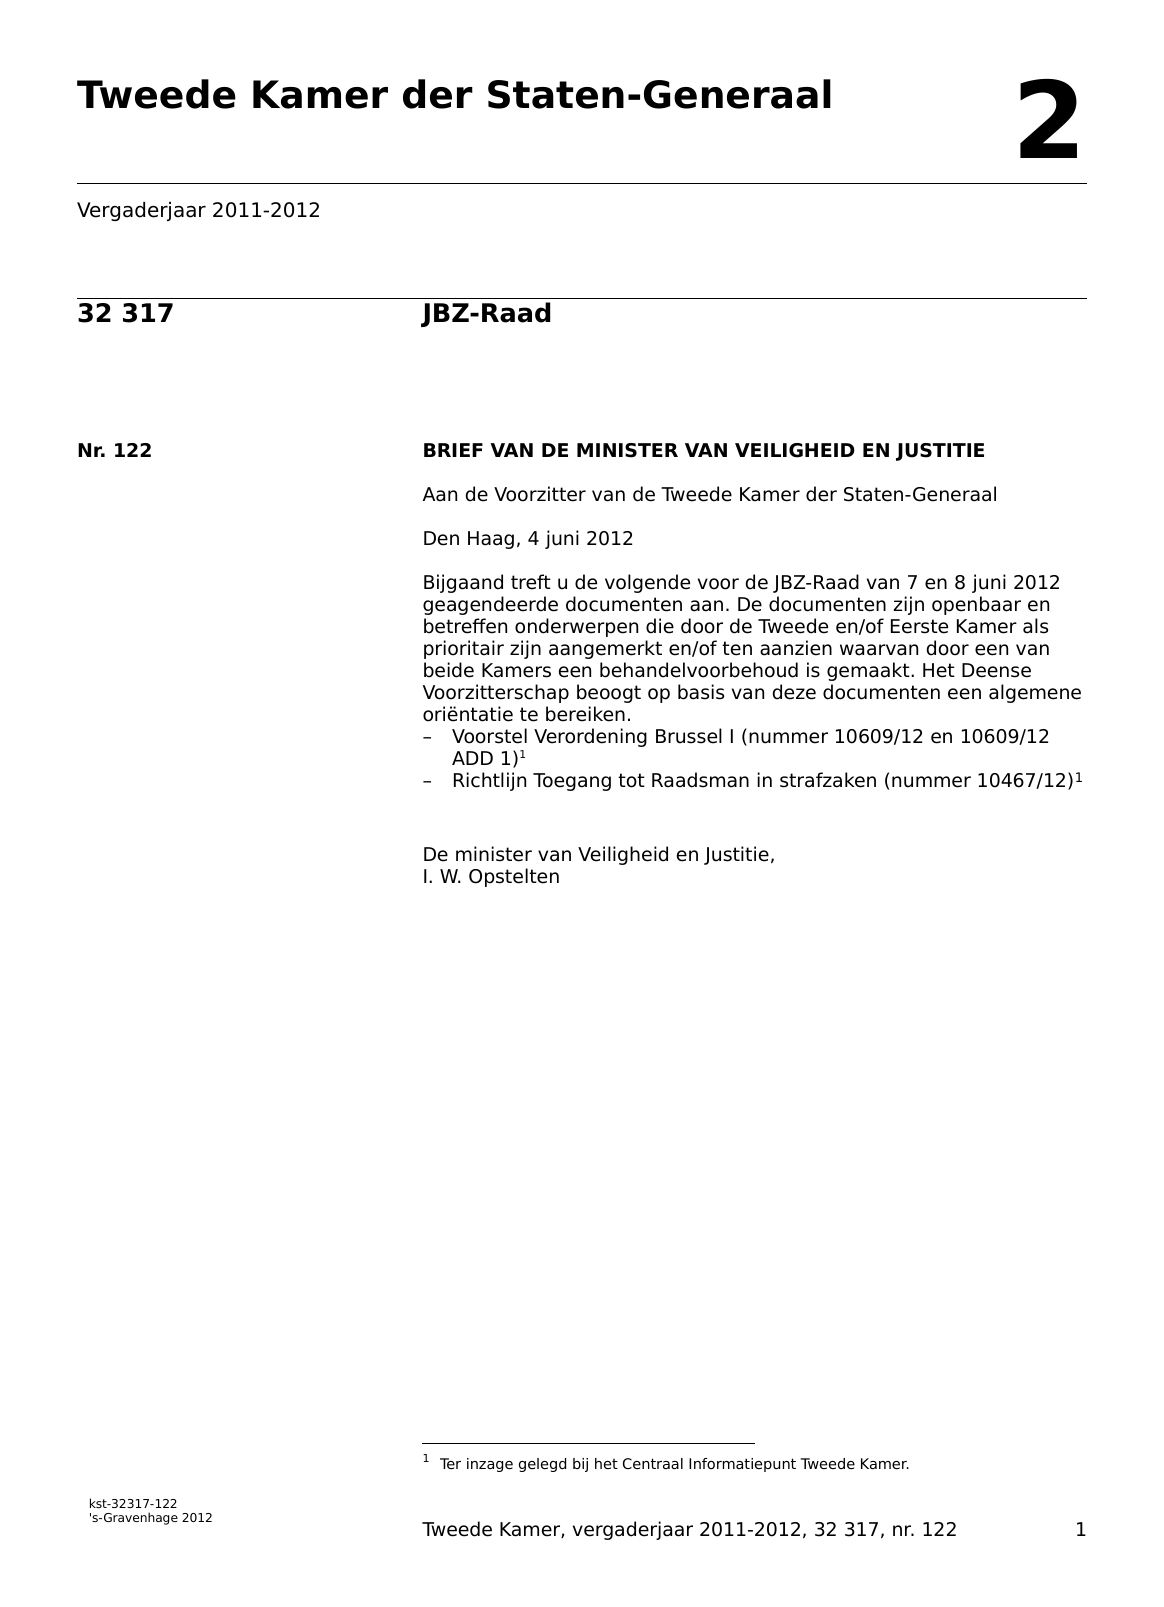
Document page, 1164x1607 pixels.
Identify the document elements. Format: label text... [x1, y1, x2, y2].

table_cell Vergaderjaar 2011-2012 [77, 184, 1087, 298]
text kst-32317-122 [88, 1497, 323, 1511]
subtitle 32 317 JBZ-Raad [77, 299, 1087, 329]
text Bijgaand treft u de volgende voor de JBZ-Raad van 7 en 8 juni 2012 geagendeerde documenten aan. De documenten zijn openbaar en betreffen onderwerpen die door de Tweede en/of Eerste Kamer als prioritair zijn aangemerkt en/of ten aanzien waarvan door een van beide Kamers een behandelvoorbehoud is gemaakt. Het Deense Voorzitterschap beoogt op basis van deze documenten een algemene oriëntatie te bereiken. [422, 572, 1087, 726]
text Ter inzage gelegd bij het Centraal Informatiepunt Tweede Kamer. [422, 1452, 1087, 1474]
text De minister van Veiligheid en Justitie, I. W. Opstelten [422, 844, 1087, 888]
text – Voorstel Verordening Brussel I (nummer 10609/12 en 10609/12 ADD 1) [422, 726, 1087, 770]
subtitle Nr. 122 BRIEF VAN DE MINISTER VAN VEILIGHEID EN JUSTITIE [77, 440, 1087, 462]
table_header 2 [886, 59, 1087, 183]
text Den Haag, 4 juni 2012 [422, 528, 1087, 550]
text Aan de Voorzitter van de Tweede Kamer der Staten-Generaal [422, 484, 1087, 506]
table_header Tweede Kamer der Staten-Generaal [77, 59, 886, 183]
text 's-Gravenhage 2012 [88, 1511, 323, 1525]
text – Richtlijn Toegang tot Raadsman in strafzaken (nummer 10467/12)1 [422, 770, 1087, 814]
